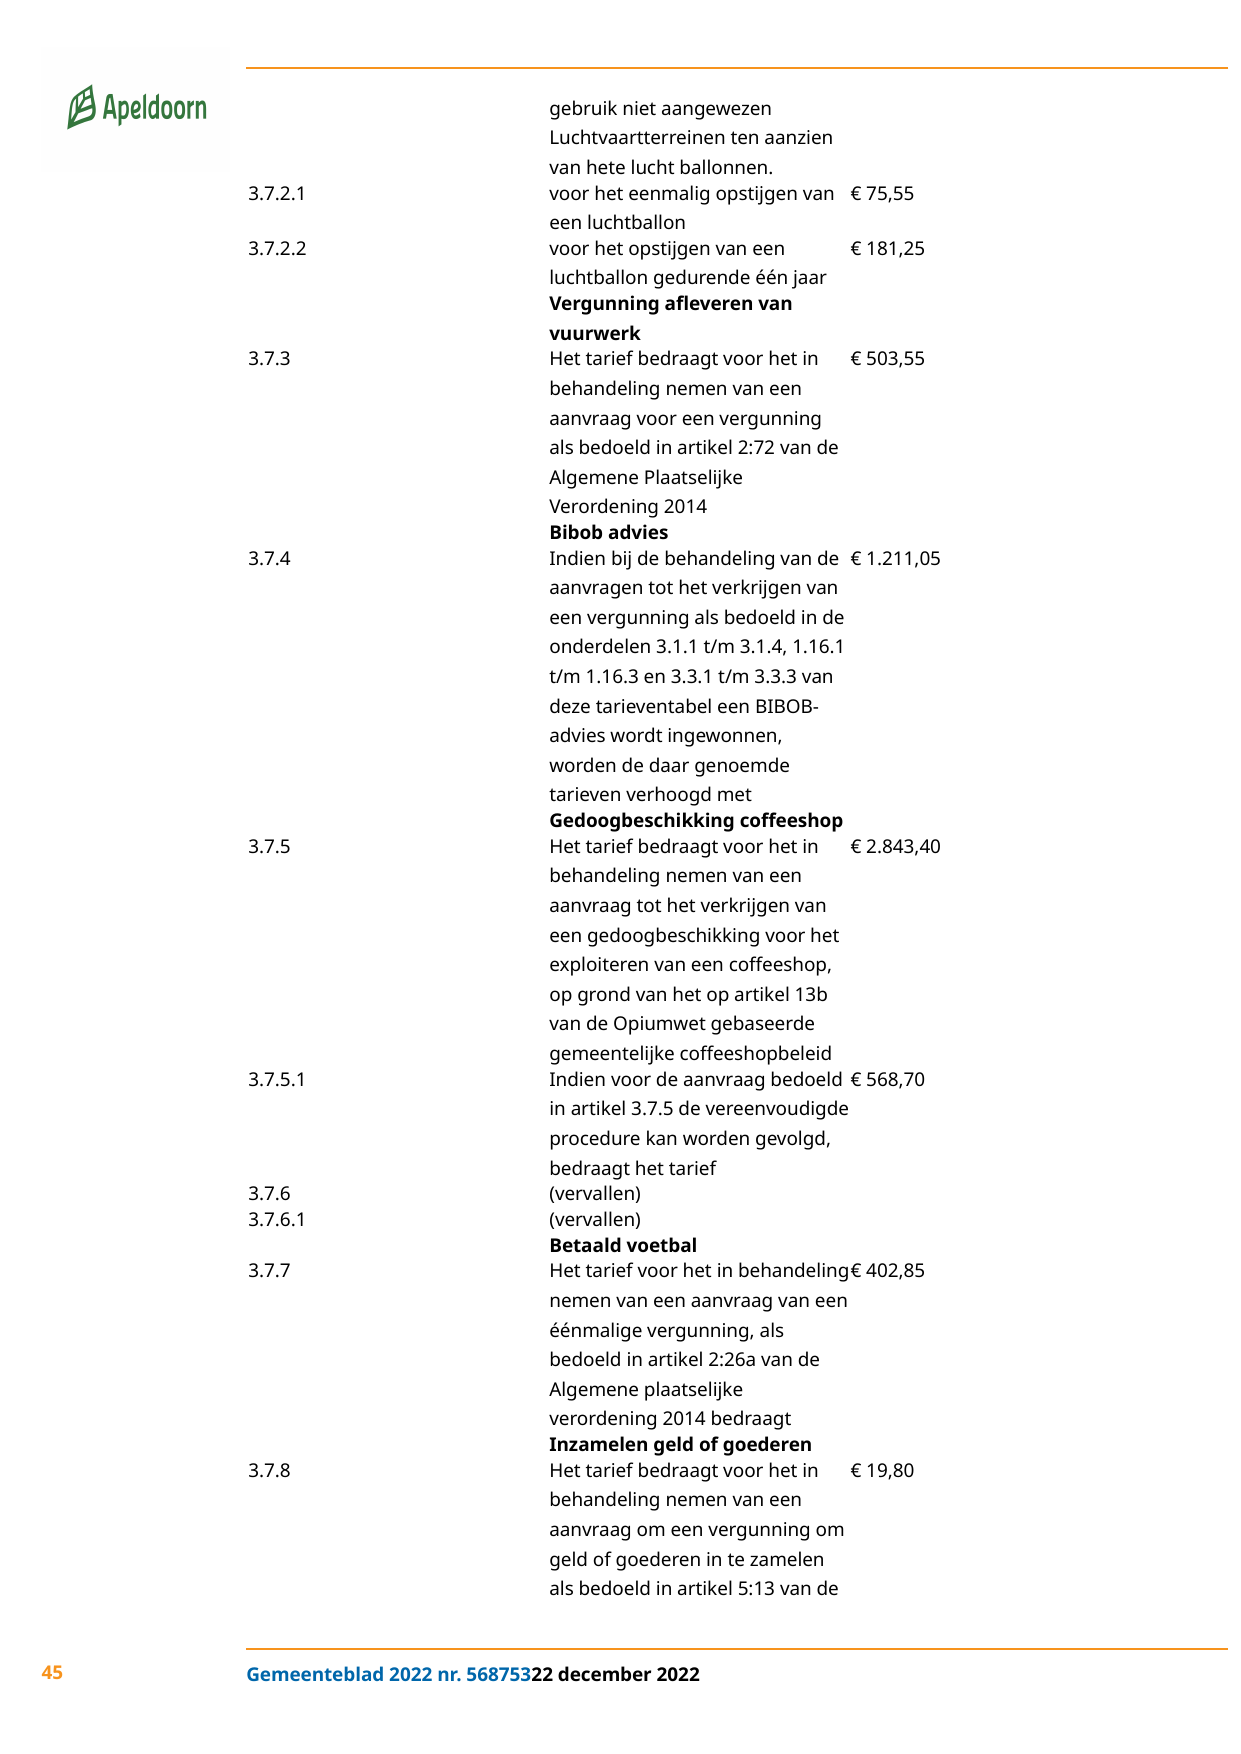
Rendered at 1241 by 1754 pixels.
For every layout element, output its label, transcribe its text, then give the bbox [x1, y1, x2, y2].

table_cell 3.7.5 [248, 833, 549, 1066]
picture [41, 47, 231, 172]
table_cell Indien voor de aanvraag bedoeld in artikel 3.7.5 de vereenvoudigde procedure kan worden gevolgd, bedraagt het tarief [549, 1066, 850, 1180]
table_cell 3.7.4 [248, 545, 549, 807]
table_cell 3.7.8 [248, 1457, 549, 1601]
table_cell 3.7.2.2 [248, 235, 549, 290]
table_cell voor het eenmalig opstijgen van een luchtballon [549, 180, 850, 235]
table_cell [248, 290, 549, 346]
table_cell Het tarief bedraagt voor het in behandeling nemen van een aanvraag tot het verkrijgen van een gedoogbeschikking voor het exploiteren van een coffeeshop, op grond van het op artikel 13b van de Opiumwet gebaseerde gemeentelijke coffeeshopbeleid [549, 833, 850, 1066]
table_cell 3.7.5.1 [248, 1066, 549, 1180]
table_cell [850, 1431, 1152, 1457]
table_cell gebruik niet aangewezen Luchtvaartterreinen ten aanzien van hete lucht ballonnen. [549, 95, 850, 180]
table_cell 3.7.3 [248, 346, 549, 519]
table_cell Het tarief voor het in behandeling nemen van een aanvraag van een éénmalige vergunning, als bedoeld in artikel 2:26a van de Algemene plaatselijke verordening 2014 bedraagt [549, 1258, 850, 1431]
table_cell 3.7.2.1 [248, 180, 549, 235]
table_cell [850, 519, 1152, 545]
table_cell Het tarief bedraagt voor het in behandeling nemen van een aanvraag voor een vergunning als bedoeld in artikel 2:72 van de Algemene Plaatselijke Verordening 2014 [549, 346, 850, 519]
table_cell [850, 290, 1152, 346]
table_cell (vervallen) [549, 1206, 850, 1232]
table_cell [248, 95, 549, 180]
table_cell [248, 519, 549, 545]
table_cell € 568,70 [850, 1066, 1152, 1180]
table_cell [850, 1206, 1152, 1232]
table_cell € 503,55 [850, 346, 1152, 519]
table_cell [850, 1180, 1152, 1206]
table_cell Bibob advies [549, 519, 850, 545]
table_cell € 2.843,40 [850, 833, 1152, 1066]
table_cell 3.7.6 [248, 1180, 549, 1206]
table_cell [248, 1431, 549, 1457]
table_cell Het tarief bedraagt voor het in behandeling nemen van een aanvraag om een vergunning om geld of goederen in te zamelen als bedoeld in artikel 5:13 van de [549, 1457, 850, 1601]
table_cell 3.7.6.1 [248, 1206, 549, 1232]
table_cell [850, 808, 1152, 833]
table_cell € 1.211,05 [850, 545, 1152, 807]
table_cell (vervallen) [549, 1180, 850, 1206]
table_cell [248, 1232, 549, 1258]
table_cell Indien bij de behandeling van de aanvragen tot het verkrijgen van een vergunning als bedoeld in de onderdelen 3.1.1 t/m 3.1.4, 1.16.1 t/m 1.16.3 en 3.3.1 t/m 3.3.3 van deze tarieventabel een BIBOB-advies wordt ingewonnen, worden de daar genoemde tarieven verhoogd met [549, 545, 850, 807]
table_cell Gedoogbeschikking coffeeshop [549, 808, 850, 833]
table_cell Vergunning afleveren van vuurwerk [549, 290, 850, 346]
table_cell voor het opstijgen van een luchtballon gedurende één jaar [549, 235, 850, 290]
table_cell € 19,80 [850, 1457, 1152, 1601]
table_cell [850, 1232, 1152, 1258]
table_cell 3.7.7 [248, 1258, 549, 1431]
table_cell € 402,85 [850, 1258, 1152, 1431]
table_cell € 181,25 [850, 235, 1152, 290]
table_cell [248, 808, 549, 833]
table_cell [850, 95, 1152, 180]
table_cell € 75,55 [850, 180, 1152, 235]
table_cell Inzamelen geld of goederen [549, 1431, 850, 1457]
table_cell Betaald voetbal [549, 1232, 850, 1258]
